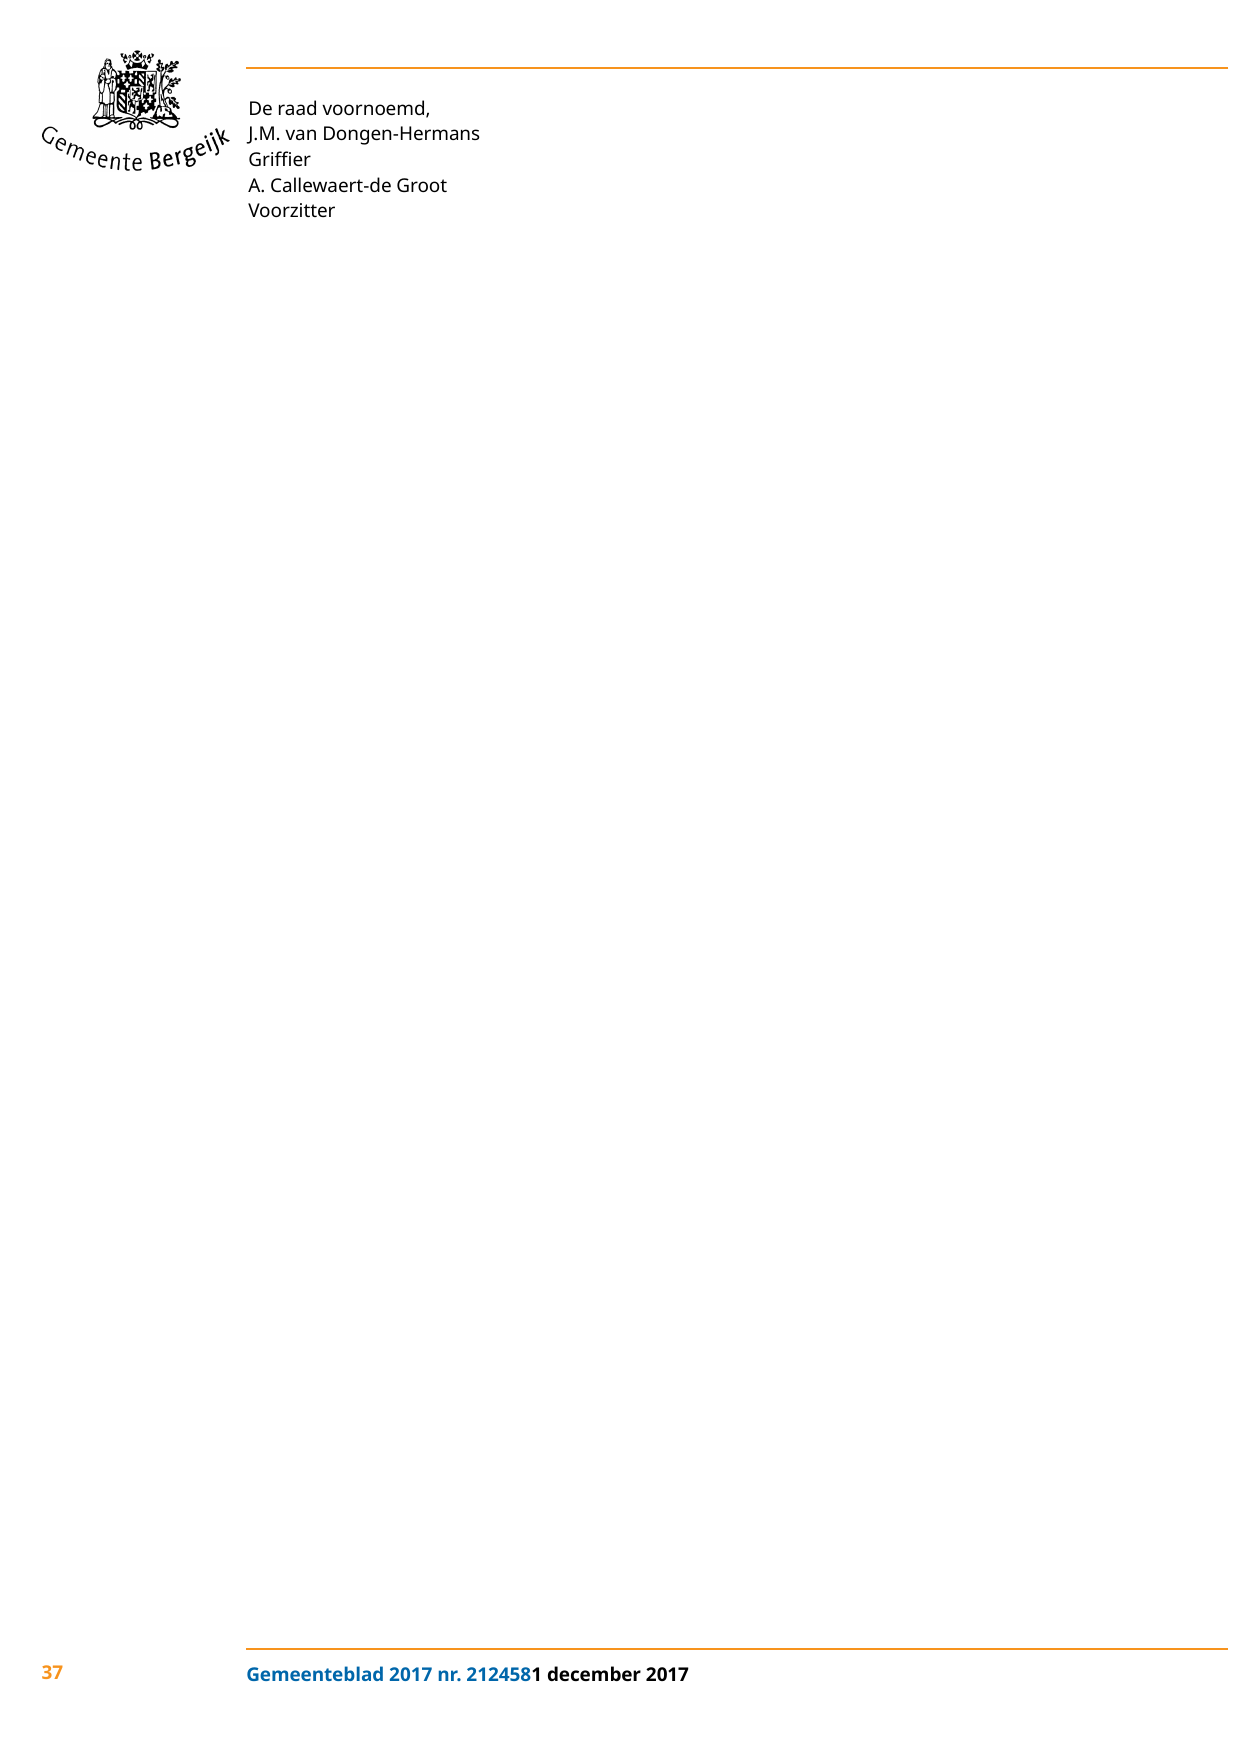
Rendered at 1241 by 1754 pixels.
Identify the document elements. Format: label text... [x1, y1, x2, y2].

text De raad voornoemd, [248, 95, 1152, 121]
picture [41, 47, 231, 172]
text J.M. van Dongen-Hermans [248, 121, 1152, 146]
text A. Callewaert-de Groot [248, 172, 1152, 198]
text Griffier [248, 146, 1152, 172]
text Voorzitter [248, 198, 1152, 223]
